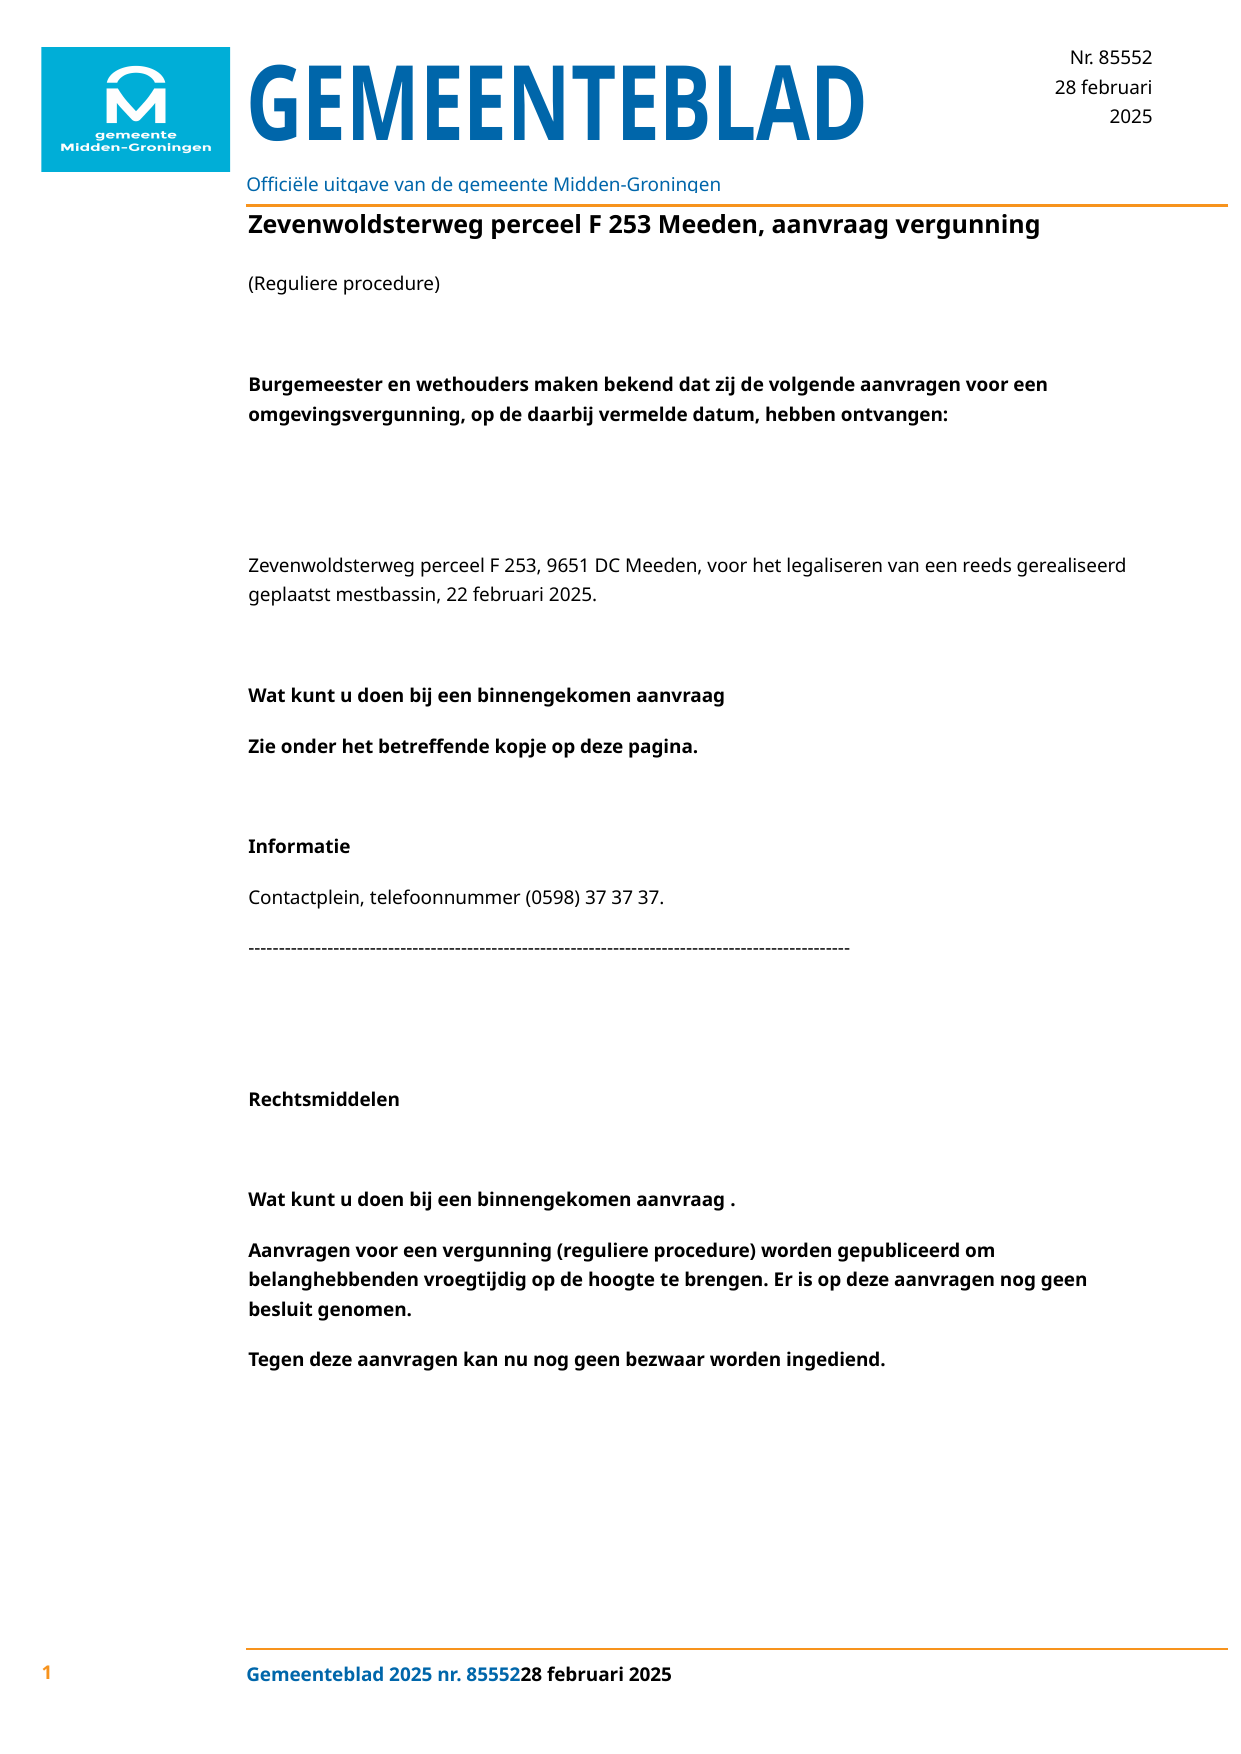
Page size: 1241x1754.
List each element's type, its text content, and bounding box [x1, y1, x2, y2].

text Wat kunt u doen bij een binnengekomen aanvraag [248, 682, 1152, 708]
text Burgemeester en wethouders maken bekend dat zij de volgende aanvragen voor een omgevingsvergunning, op de daarbij vermelde datum, hebben ontvangen: [248, 371, 1152, 426]
text Aanvragen voor een vergunning (reguliere procedure) worden gepubliceerd om belanghebbenden vroegtijdig op de hoogte te brengen. Er is op deze aanvragen nog geen besluit genomen. [248, 1237, 1152, 1322]
text Wat kunt u doen bij een binnengekomen aanvraag . [248, 1187, 1152, 1212]
text Rechtsmiddelen [248, 1086, 1152, 1111]
text (Reguliere procedure) [248, 270, 1152, 296]
text Zevenwoldsterweg perceel F 253, 9651 DC Meeden, voor het legaliseren van een reeds gerealiseerd geplaatst mestbassin, 22 februari 2025. [248, 552, 1152, 607]
text Informatie [248, 834, 1152, 859]
text Zevenwoldsterweg perceel F 253 Meeden, aanvraag vergunning [248, 207, 1152, 241]
picture [184, 146, 190, 153]
text Tegen deze aanvragen kan nu nog geen bezwaar worden ingediend. [248, 1347, 1152, 1372]
text Zie onder het betreffende kopje op deze pagina. [248, 733, 1152, 758]
text --------------------------------------------------------------------------------------------------- [248, 934, 1152, 960]
picture [108, 66, 164, 82]
picture [107, 89, 165, 122]
text Contactplein, telefoonnummer (0598) 37 37 37. [248, 884, 1152, 910]
